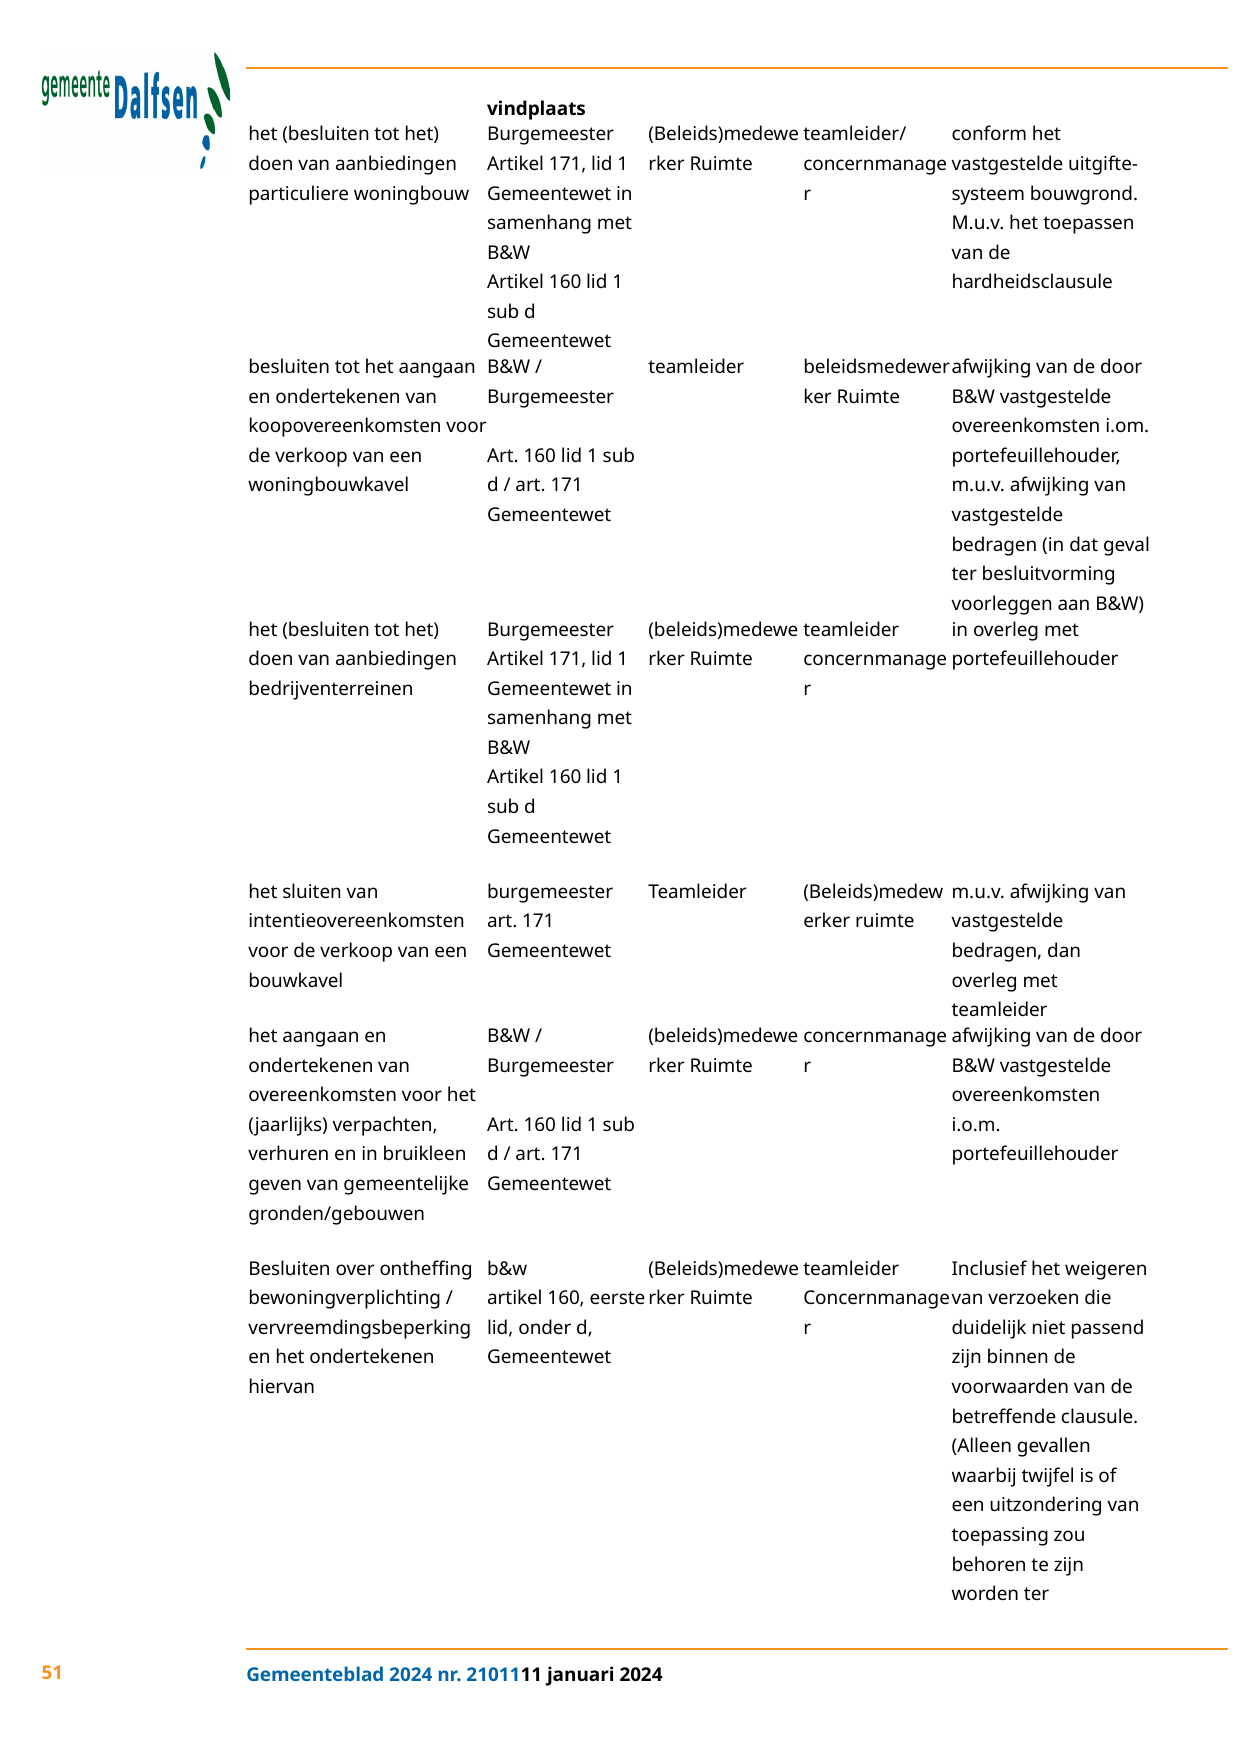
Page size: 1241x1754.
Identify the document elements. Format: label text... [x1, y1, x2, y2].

table_cell B&W / Burgemeester Art. 160 lid 1 sub d / art. 171 Gemeentewet [487, 1022, 648, 1255]
table_cell het sluiten van intentieovereenkomsten voor de verkoop van een bouwkavel [248, 878, 487, 1022]
table_cell besluiten tot het aangaan en ondertekenen van koopovereenkomsten voor de verkoop van een woningbouwkavel [248, 353, 487, 616]
table_cell in overleg met portefeuillehouder [951, 616, 1152, 878]
table_cell concernmanager [803, 1022, 951, 1255]
table_cell beleidsmedewerker Ruimte [803, 353, 951, 616]
table_header [648, 95, 803, 121]
table_cell (beleids)medewerker Ruimte [648, 616, 803, 878]
table_cell (Beleids)medewerker Ruimte [648, 121, 803, 353]
table_cell afwijking van de door B&W vastgestelde overeenkomsten i.o.m. portefeuillehouder [951, 1022, 1152, 1255]
table_cell teamleider concernmanager [803, 616, 951, 878]
table_cell teamleider/concernmanager [803, 121, 951, 353]
table_header [803, 95, 951, 121]
table_cell conform het vastgestelde uitgifte-systeem bouwgrond. M.u.v. het toepassen van de hardheidsclausule [951, 121, 1152, 353]
table_cell (beleids)medewerker Ruimte [648, 1022, 803, 1255]
table_cell B&W / Burgemeester Art. 160 lid 1 sub d / art. 171 Gemeentewet [487, 353, 648, 616]
table_cell Burgemeester Artikel 171, lid 1 Gemeentewet in samenhang met B&W Artikel 160 lid 1 sub d Gemeentewet [487, 616, 648, 878]
table_cell afwijking van de door B&W vastgestelde overeenkomsten i.om. portefeuillehouder, m.u.v. afwijking van vastgestelde bedragen (in dat geval ter besluitvorming voorleggen aan B&W) [951, 353, 1152, 616]
table_header vindplaats [487, 95, 648, 121]
table_cell Teamleider [648, 878, 803, 1022]
table_cell (Beleids)medewerker ruimte [803, 878, 951, 1022]
table_cell burgemeester art. 171 Gemeentewet [487, 878, 648, 1022]
table_cell Besluiten over ontheffing bewoningverplichting / vervreemdingsbeperking en het ondertekenen hiervan [248, 1255, 487, 1606]
table_cell teamleider [648, 353, 803, 616]
picture [41, 47, 231, 172]
table_cell m.u.v. afwijking van vastgestelde bedragen, dan overleg met teamleider [951, 878, 1152, 1022]
table_cell (Beleids)medewerker Ruimte [648, 1255, 803, 1606]
table_cell b&w artikel 160, eerste lid, onder d, Gemeentewet [487, 1255, 648, 1606]
table_cell Inclusief het weigeren van verzoeken die duidelijk niet passend zijn binnen de voorwaarden van de betreffende clausule. (Alleen gevallen waarbij twijfel is of een uitzondering van toepassing zou behoren te zijn worden ter [951, 1255, 1152, 1606]
table_cell het (besluiten tot het) doen van aanbiedingen particuliere woningbouw [248, 121, 487, 353]
table_header [951, 95, 1152, 121]
table_cell Burgemeester Artikel 171, lid 1 Gemeentewet in samenhang met B&W Artikel 160 lid 1 sub d Gemeentewet [487, 121, 648, 353]
table_header [248, 95, 487, 121]
table_cell teamleider Concernmanager [803, 1255, 951, 1606]
table_cell het aangaan en ondertekenen van overeenkomsten voor het (jaarlijks) verpachten, verhuren en in bruikleen geven van gemeentelijke gronden/gebouwen [248, 1022, 487, 1255]
table_cell het (besluiten tot het) doen van aanbiedingen bedrijventerreinen [248, 616, 487, 878]
